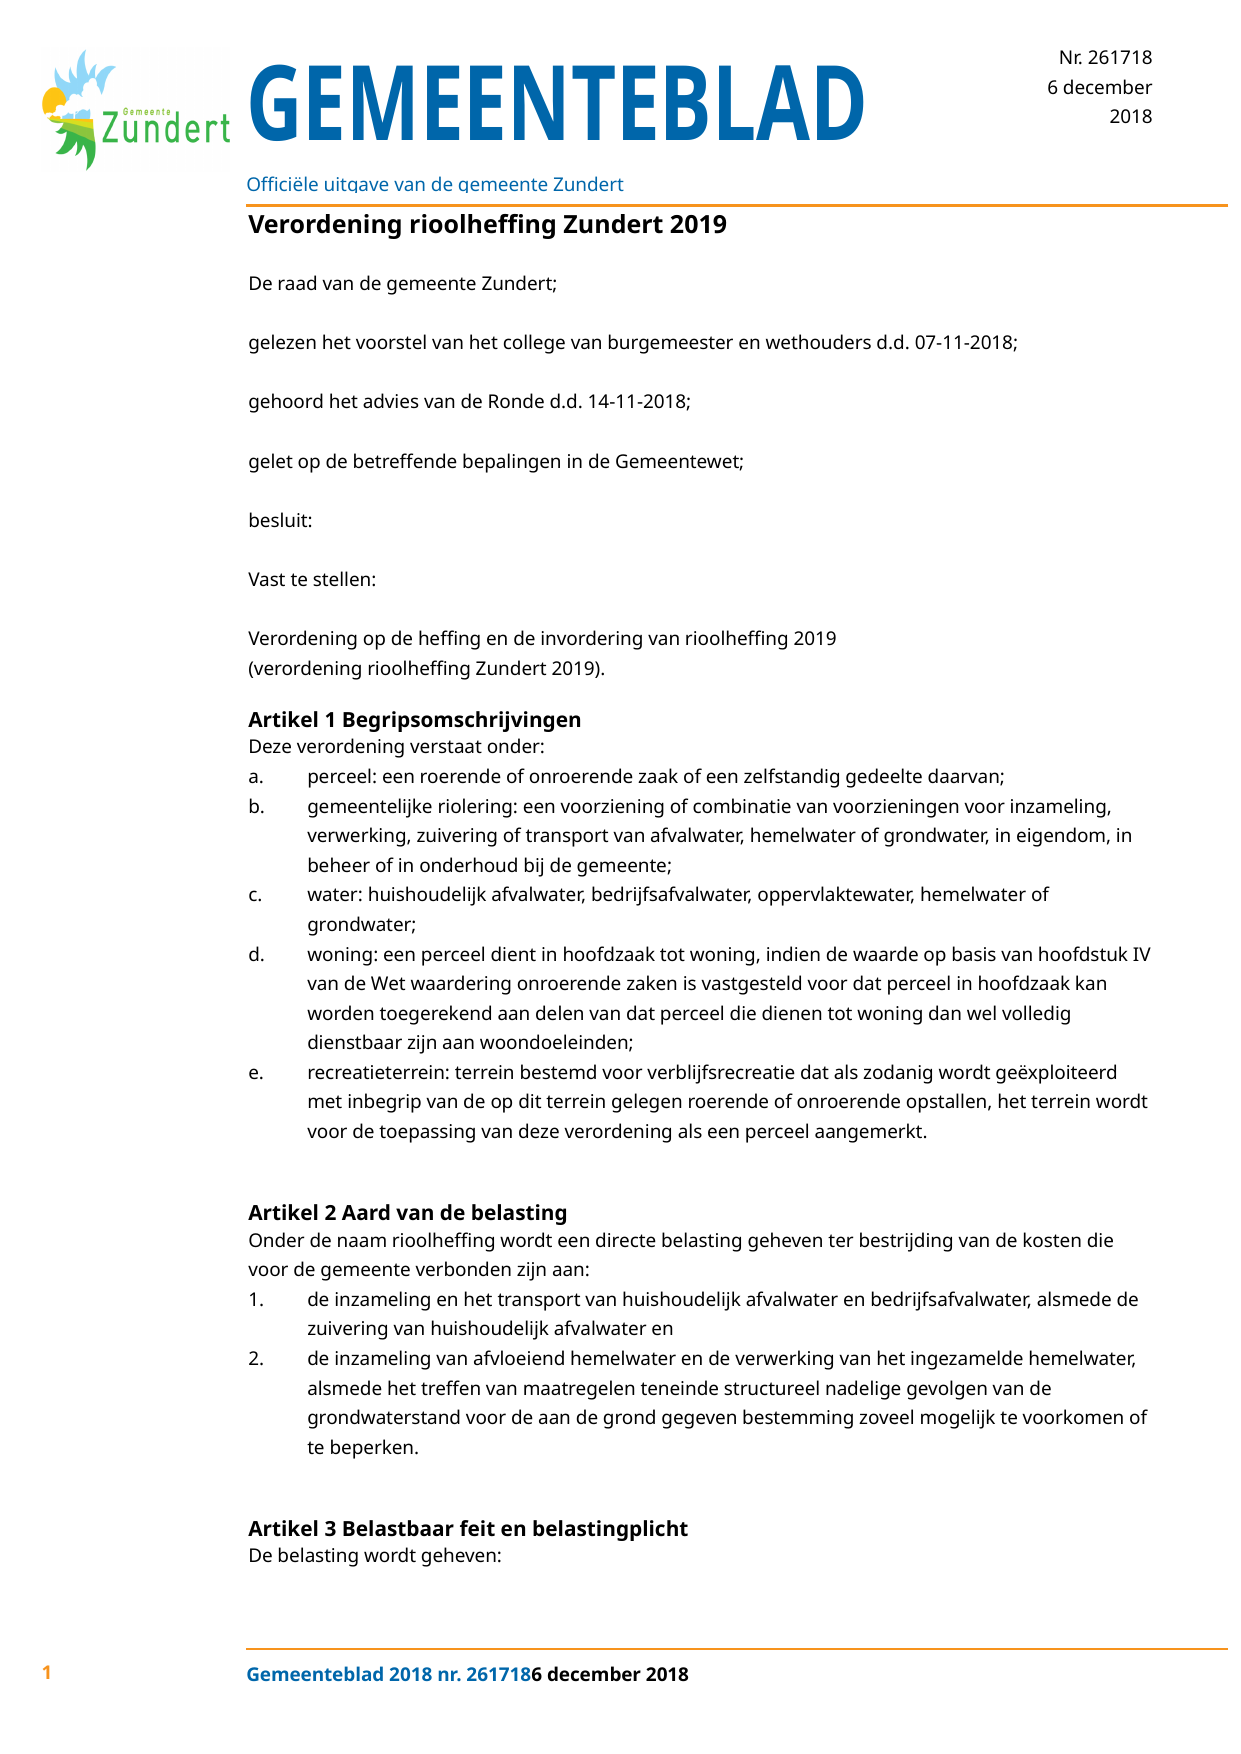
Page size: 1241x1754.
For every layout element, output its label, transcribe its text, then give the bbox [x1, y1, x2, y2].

text (verordening rioolheffing Zundert 2019). [248, 655, 1152, 681]
text De raad van de gemeente Zundert; [248, 270, 1152, 296]
text Verordening rioolheffing Zundert 2019 [248, 207, 1152, 241]
text De belasting wordt geheven: [248, 1542, 1152, 1568]
text besluit: [248, 507, 1152, 533]
text Onder de naam rioolheffing wordt een directe belasting geheven ter bestrijding van de kosten die voor de gemeente verbonden zijn aan: [248, 1227, 1152, 1282]
list gemeentelijke riolering: een voorziening of combinatie van voorzieningen voor inzameling, verwerking, zuivering of transport van afvalwater, hemelwater of grondwater, in eigendom, in beheer of in onderhoud bij de gemeente; [248, 793, 1152, 878]
text Artikel 1 Begripsomschrijvingen [248, 705, 1152, 734]
text gehoord het advies van de Ronde d.d. 14-11-2018; [248, 389, 1152, 414]
picture [41, 47, 231, 172]
list perceel: een roerende of onroerende zaak of een zelfstandig gedeelte daarvan; [248, 763, 1152, 789]
list de inzameling van afvloeiend hemelwater en de verwerking van het ingezamelde hemelwater, alsmede het treffen van maatregelen teneinde structureel nadelige gevolgen van de grondwaterstand voor de aan de grond gegeven bestemming zoveel mogelijk te voorkomen of te beperken. [248, 1345, 1152, 1459]
list recreatieterrein: terrein bestemd voor verblijfsrecreatie dat als zodanig wordt geëxploiteerd met inbegrip van de op dit terrein gelegen roerende of onroerende opstallen, het terrein wordt voor de toepassing van deze verordening als een perceel aangemerkt. [248, 1059, 1152, 1144]
text gelezen het voorstel van het college van burgemeester en wethouders d.d. 07-11-2018; [248, 329, 1152, 355]
text gelet op de betreffende bepalingen in de Gemeentewet; [248, 448, 1152, 473]
text Artikel 2 Aard van de belasting [248, 1198, 1152, 1227]
text Artikel 3 Belastbaar feit en belastingplicht [248, 1514, 1152, 1542]
list water: huishoudelijk afvalwater, bedrijfsafvalwater, oppervlaktewater, hemelwater of grondwater; [248, 882, 1152, 937]
text Verordening op de heffing en de invordering van rioolheffing 2019 [248, 625, 1152, 651]
list woning: een perceel dient in hoofdzaak tot woning, indien de waarde op basis van hoofdstuk IV van de Wet waardering onroerende zaken is vastgesteld voor dat perceel in hoofdzaak kan worden toegerekend aan delen van dat perceel die dienen tot woning dan wel volledig dienstbaar zijn aan woondoeleinden; [248, 941, 1152, 1055]
list de inzameling en het transport van huishoudelijk afvalwater en bedrijfsafvalwater, alsmede de zuivering van huishoudelijk afvalwater en [248, 1286, 1152, 1341]
text Deze verordening verstaat onder: [248, 734, 1152, 759]
text Vast te stellen: [248, 566, 1152, 592]
